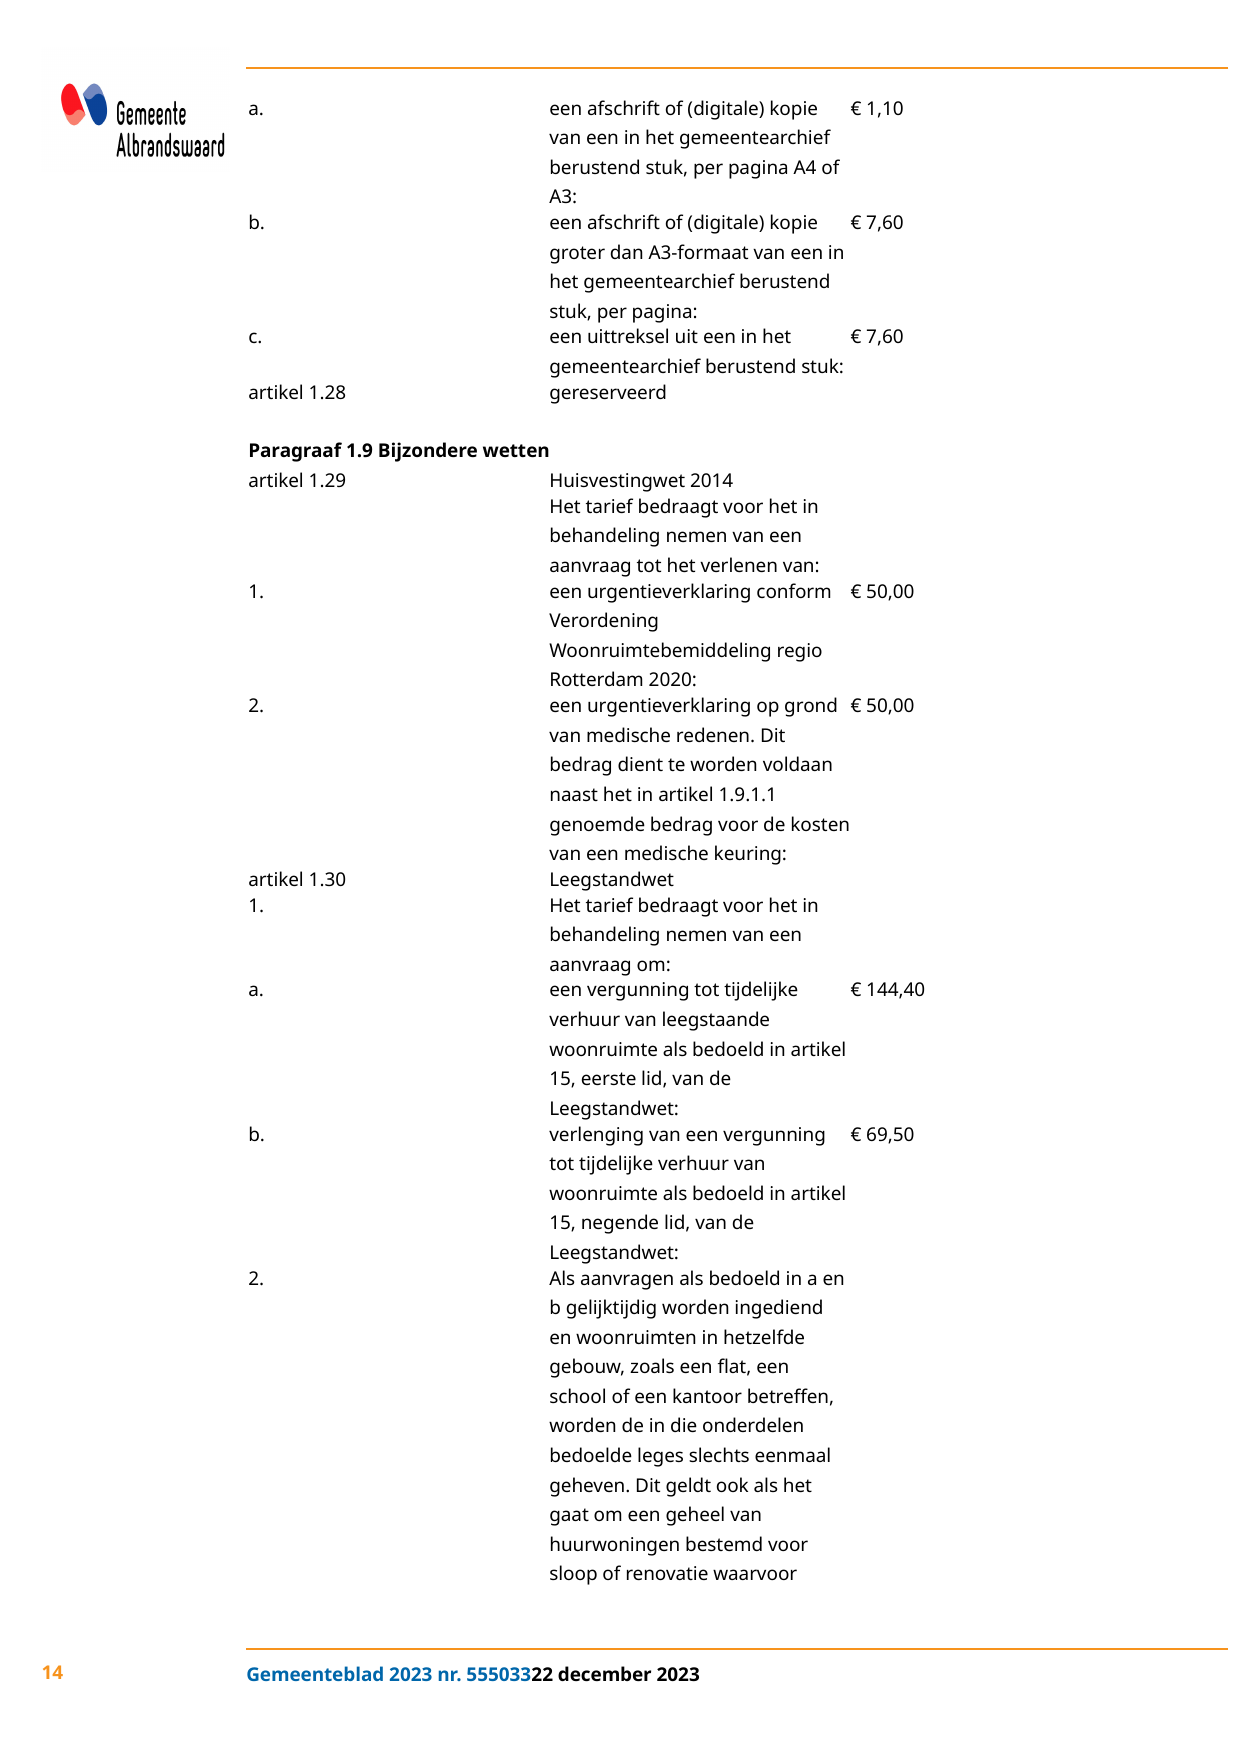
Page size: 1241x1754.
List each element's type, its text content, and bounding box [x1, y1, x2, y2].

table_header Huisvestingwet 2014 [549, 467, 850, 493]
table_cell een afschrift of (digitale) kopie groter dan A3-formaat van een in het gemeentearchief berustend stuk, per pagina: [549, 209, 850, 324]
table_cell € 1,10 [850, 95, 1152, 209]
table_cell verlenging van een vergunning tot tijdelijke verhuur van woonruimte als bedoeld in artikel 15, negende lid, van de Leegstandwet: [549, 1121, 850, 1265]
table_cell 1. [248, 892, 549, 977]
table_cell 2. [248, 693, 549, 866]
table_header [850, 467, 1152, 493]
table_cell [850, 1265, 1152, 1586]
table_cell € 7,60 [850, 324, 1152, 379]
table_cell een urgentieverklaring op grond van medische redenen. Dit bedrag dient te worden voldaan naast het in artikel 1.9.1.1 genoemde bedrag voor de kosten van een medische keuring: [549, 693, 850, 866]
table_cell [850, 866, 1152, 892]
table_cell gereserveerd [549, 379, 850, 405]
table_cell Leegstandwet [549, 866, 850, 892]
table_cell c. [248, 324, 549, 379]
table_cell € 144,40 [850, 977, 1152, 1121]
picture [41, 47, 231, 172]
table_cell Als aanvragen als bedoeld in a en b gelijktijdig worden ingediend en woonruimten in hetzelfde gebouw, zoals een flat, een school of een kantoor betreffen, worden de in die onderdelen bedoelde leges slechts eenmaal geheven. Dit geldt ook als het gaat om een geheel van huurwoningen bestemd voor sloop of renovatie waarvoor [549, 1265, 850, 1586]
table_cell € 7,60 [850, 209, 1152, 324]
table_cell 1. [248, 578, 549, 692]
text Paragraaf 1.9 Bijzondere wetten [248, 438, 1152, 463]
table_cell een urgentieverklaring conform Verordening Woonruimtebemiddeling regio Rotterdam 2020: [549, 578, 850, 692]
table_header artikel 1.29 [248, 467, 549, 493]
table_cell € 50,00 [850, 693, 1152, 866]
table_cell een afschrift of (digitale) kopie van een in het gemeentearchief berustend stuk, per pagina A4 of A3: [549, 95, 850, 209]
table_cell artikel 1.30 [248, 866, 549, 892]
table_cell a. [248, 977, 549, 1121]
table_cell [850, 493, 1152, 578]
table_cell 2. [248, 1265, 549, 1586]
table_cell Het tarief bedraagt voor het in behandeling nemen van een aanvraag tot het verlenen van: [549, 493, 850, 578]
table_cell € 69,50 [850, 1121, 1152, 1265]
table_cell b. [248, 209, 549, 324]
table_cell Het tarief bedraagt voor het in behandeling nemen van een aanvraag om: [549, 892, 850, 977]
table_cell [850, 379, 1152, 405]
table_cell € 50,00 [850, 578, 1152, 692]
table_cell een uittreksel uit een in het gemeentearchief berustend stuk: [549, 324, 850, 379]
table_cell [248, 493, 549, 578]
table_cell [850, 892, 1152, 977]
table_cell artikel 1.28 [248, 379, 549, 405]
table_cell een vergunning tot tijdelijke verhuur van leegstaande woonruimte als bedoeld in artikel 15, eerste lid, van de Leegstandwet: [549, 977, 850, 1121]
table_cell a. [248, 95, 549, 209]
table_cell b. [248, 1121, 549, 1265]
